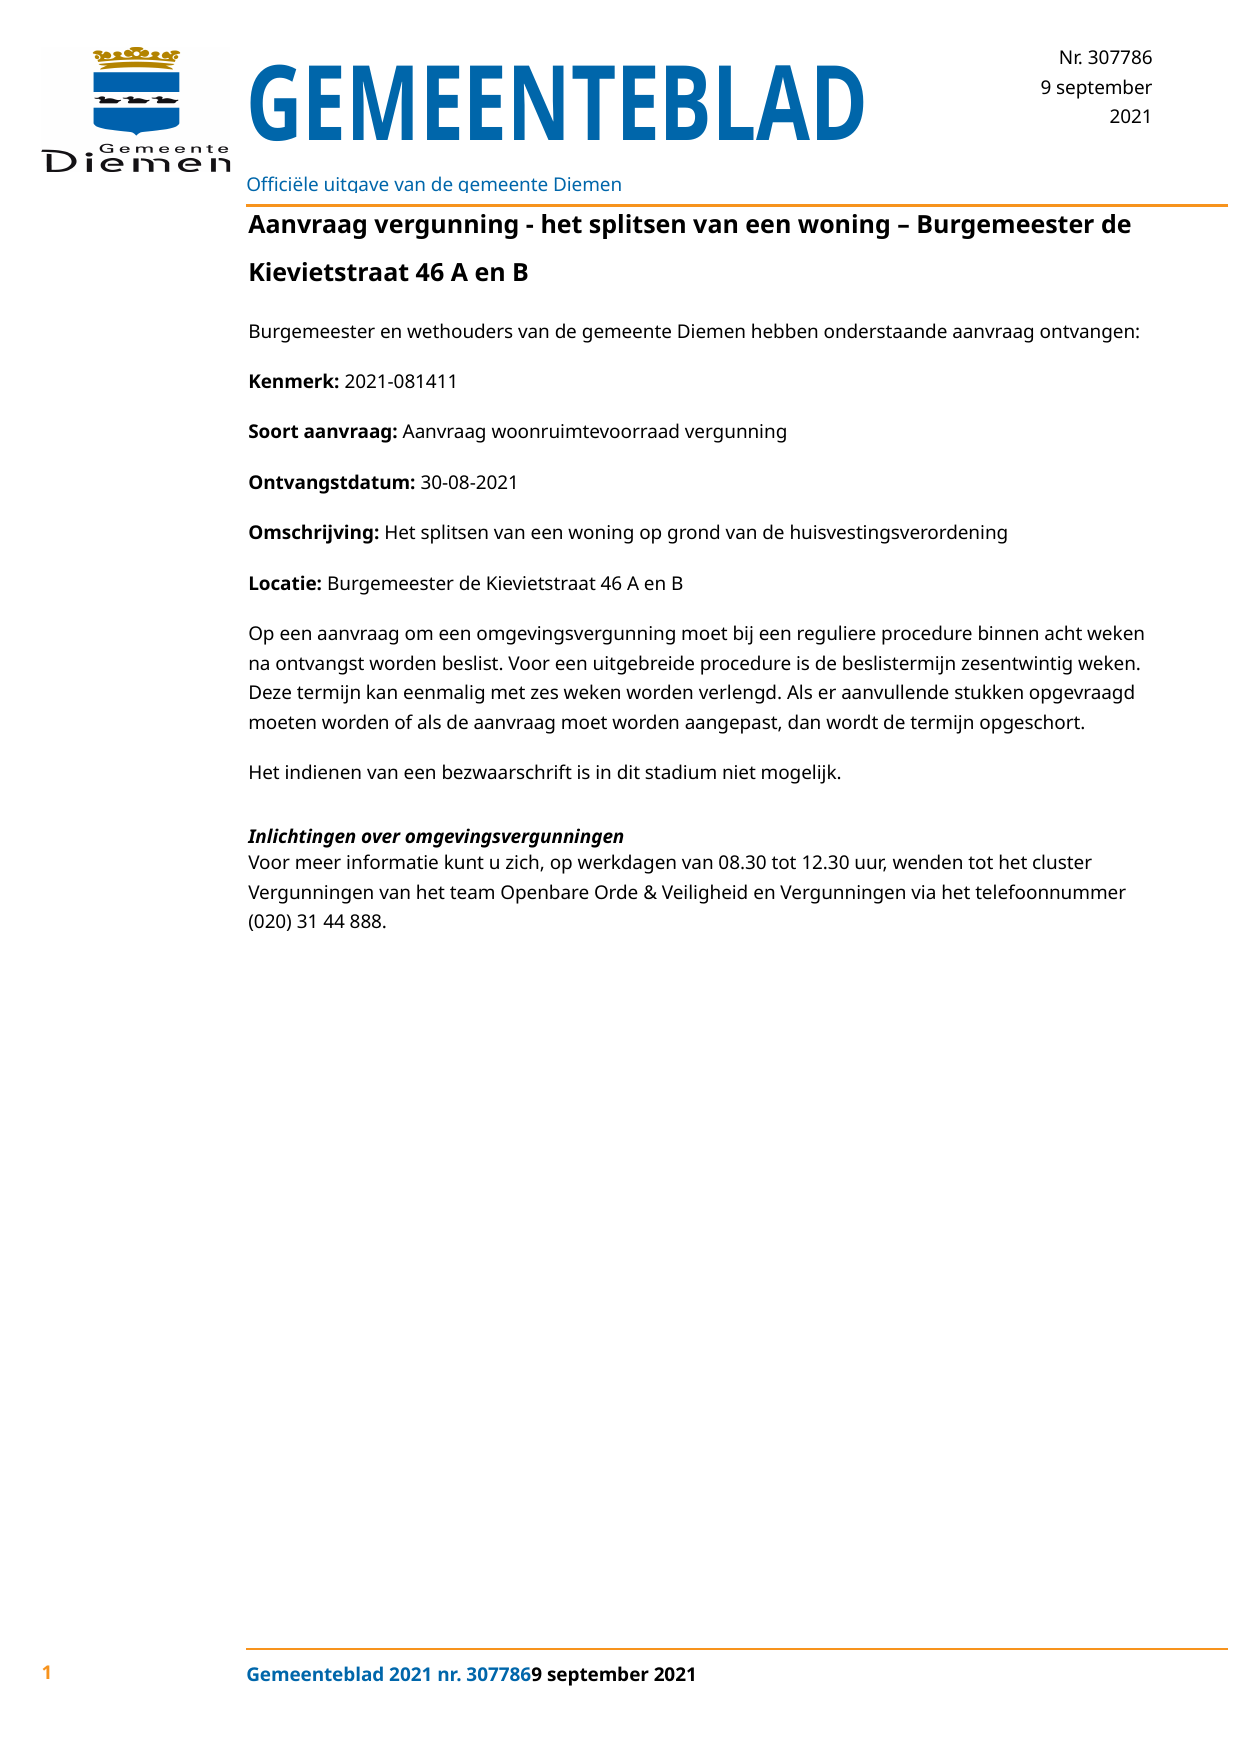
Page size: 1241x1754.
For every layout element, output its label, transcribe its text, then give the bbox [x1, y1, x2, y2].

text Voor meer informatie kunt u zich, op werkdagen van 08.30 tot 12.30 uur, wenden tot het cluster Vergunningen van het team Openbare Orde & Veiligheid en Vergunningen via het telefoonnummer (020) 31 44 888. [248, 849, 1152, 934]
text Het indienen van een bezwaarschrift is in dit stadium niet mogelijk. [248, 759, 1152, 785]
text Inlichtingen over omgevingsvergunningen [248, 823, 1152, 849]
text Ontvangstdatum: 30-08-2021 [248, 469, 1152, 495]
picture [41, 47, 231, 172]
text Kenmerk: 2021-081411 [248, 368, 1152, 394]
text Op een aanvraag om een omgevingsvergunning moet bij een reguliere procedure binnen acht weken na ontvangst worden beslist. Voor een uitgebreide procedure is de beslistermijn zesentwintig weken. Deze termijn kan eenmalig met zes weken worden verlengd. Als er aanvullende stukken opgevraagd moeten worden of als de aanvraag moet worden aangepast, dan wordt de termijn opgeschort. [248, 620, 1152, 735]
text Locatie: Burgemeester de Kievietstraat 46 A en B [248, 570, 1152, 596]
text Aanvraag vergunning - het splitsen van een woning – Burgemeester de Kievietstraat 46 A en B [248, 207, 1152, 288]
text Burgemeester en wethouders van de gemeente Diemen hebben onderstaande aanvraag ontvangen: [248, 318, 1152, 344]
text Omschrijving: Het splitsen van een woning op grond van de huisvestingsverordening [248, 519, 1152, 545]
text Soort aanvraag: Aanvraag woonruimtevoorraad vergunning [248, 419, 1152, 444]
